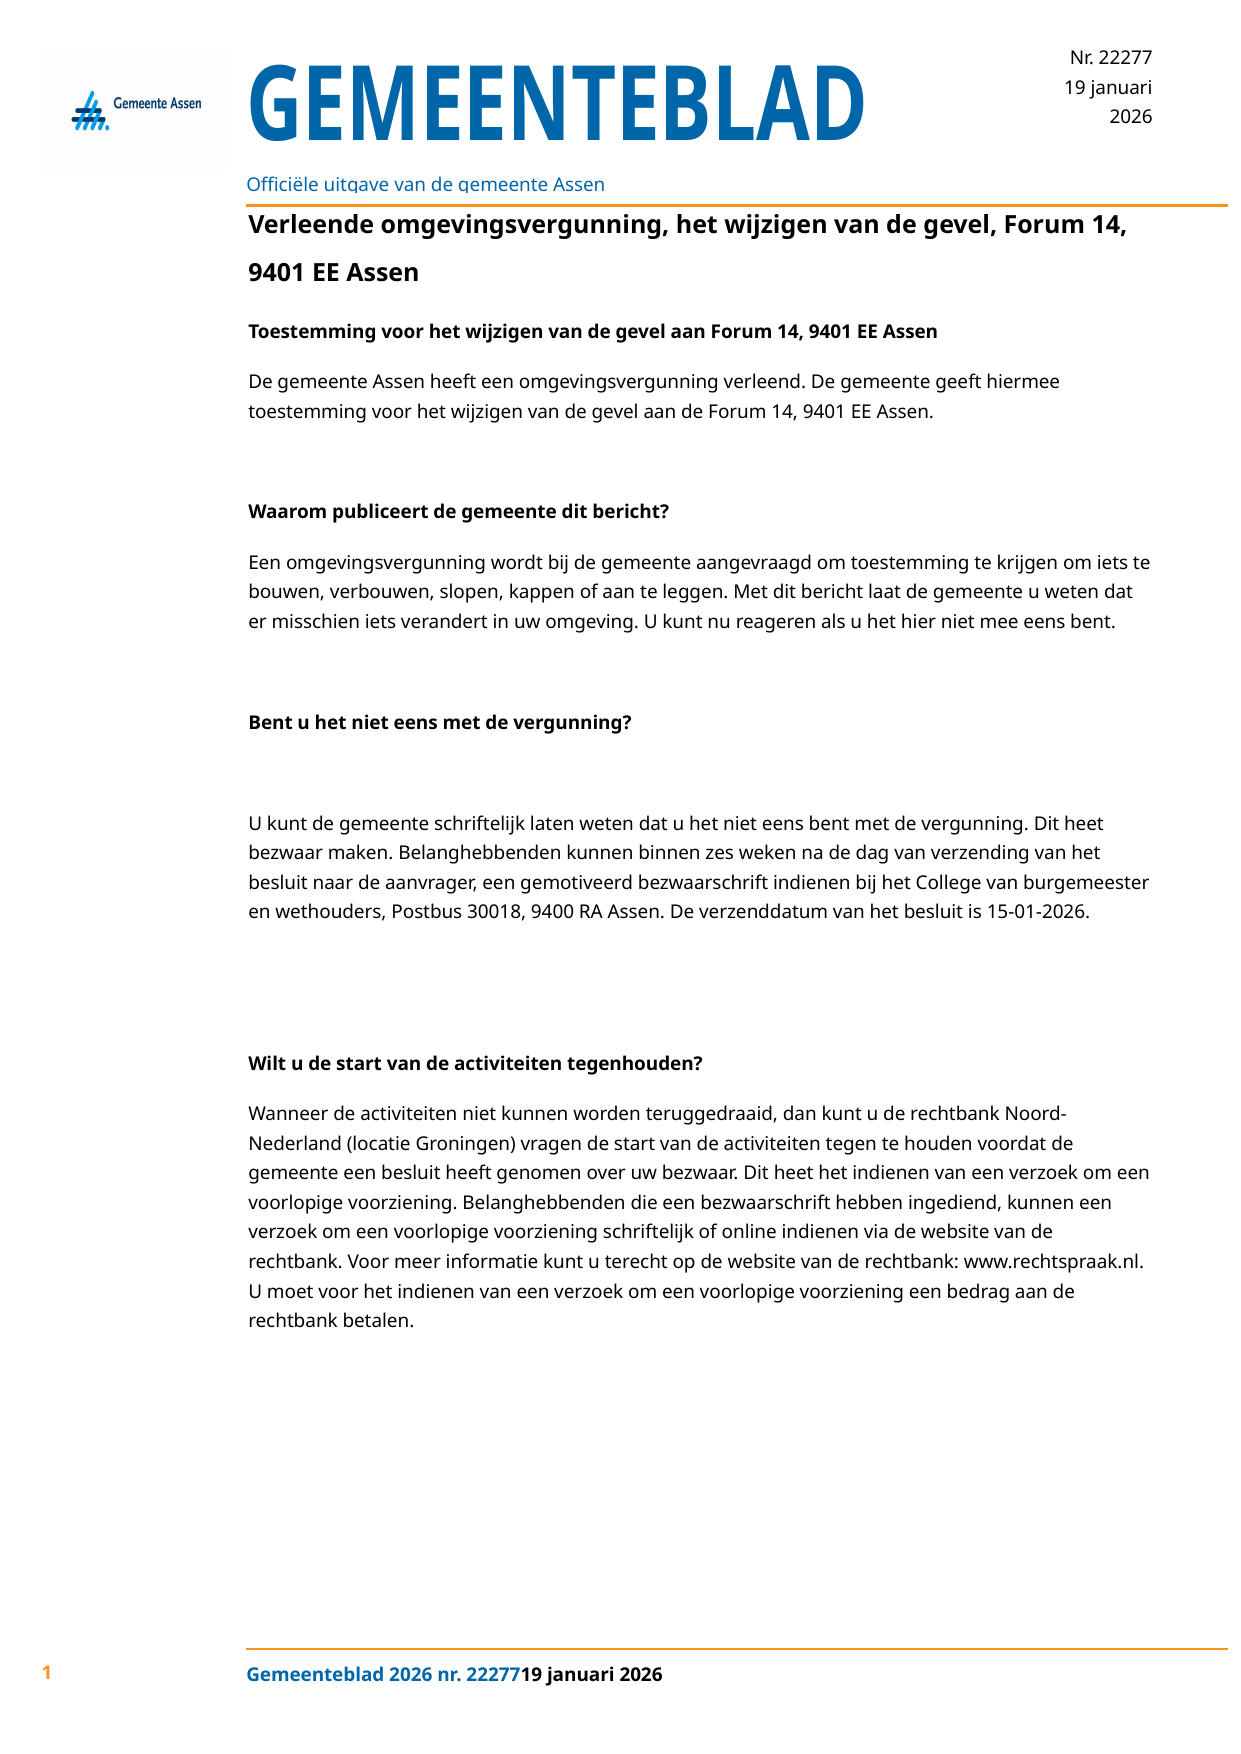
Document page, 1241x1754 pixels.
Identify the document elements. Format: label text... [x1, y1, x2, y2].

text Waarom publiceert de gemeente dit bericht? [248, 499, 1152, 524]
text De gemeente Assen heeft een omgevingsvergunning verleend. De gemeente geeft hiermee toestemming voor het wijzigen van de gevel aan de Forum 14, 9401 EE Assen. [248, 368, 1152, 424]
text Bent u het niet eens met de vergunning? [248, 709, 1152, 735]
picture [41, 47, 231, 172]
text Wanneer de activiteiten niet kunnen worden teruggedraaid, dan kunt u de rechtbank Noord-Nederland (locatie Groningen) vragen de start van de activiteiten tegen te houden voordat de gemeente een besluit heeft genomen over uw bezwaar. Dit heet het indienen van een verzoek om een voorlopige voorziening. Belanghebbenden die een bezwaarschrift hebben ingediend, kunnen een verzoek om een voorlopige voorziening schriftelijk of online indienen via de website van de rechtbank. Voor meer informatie kunt u terecht op de website van de rechtbank: www.rechtspraak.nl. U moet voor het indienen van een verzoek om een voorlopige voorziening een bedrag aan de rechtbank betalen. [248, 1100, 1152, 1333]
text Verleende omgevingsvergunning, het wijzigen van de gevel, Forum 14, 9401 EE Assen [248, 207, 1152, 288]
text Toestemming voor het wijzigen van de gevel aan Forum 14, 9401 EE Assen [248, 318, 1152, 344]
text Een omgevingsvergunning wordt bij de gemeente aangevraagd om toestemming te krijgen om iets te bouwen, verbouwen, slopen, kappen of aan te leggen. Met dit bericht laat de gemeente u weten dat er misschien iets verandert in uw omgeving. U kunt nu reageren als u het hier niet mee eens bent. [248, 549, 1152, 634]
text Wilt u de start van de activiteiten tegenhouden? [248, 1050, 1152, 1076]
text U kunt de gemeente schriftelijk laten weten dat u het niet eens bent met de vergunning. Dit heet bezwaar maken. Belanghebbenden kunnen binnen zes weken na de dag van verzending van het besluit naar de aanvrager, een gemotiveerd bezwaarschrift indienen bij het College van burgemeester en wethouders, Postbus 30018, 9400 RA Assen. De verzenddatum van het besluit is 15-01-2026. [248, 810, 1152, 924]
